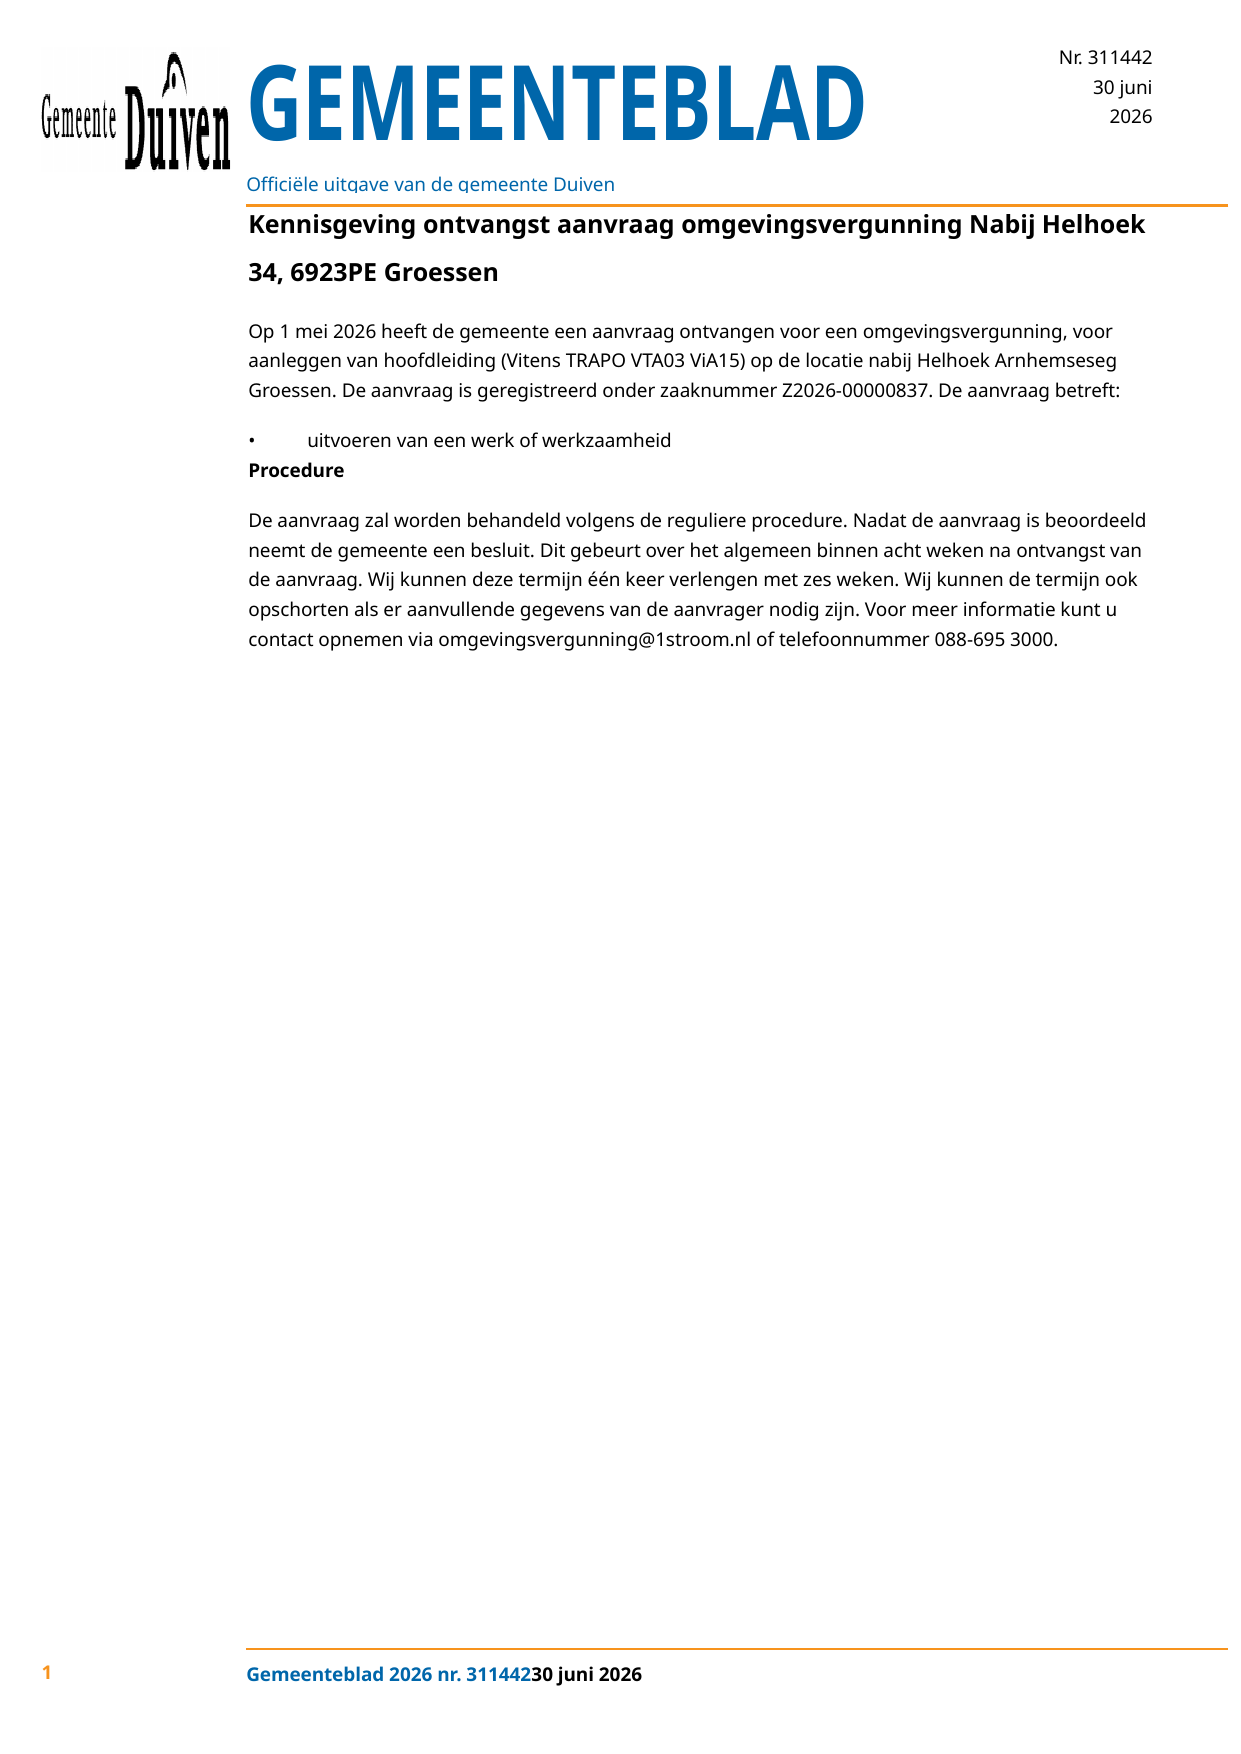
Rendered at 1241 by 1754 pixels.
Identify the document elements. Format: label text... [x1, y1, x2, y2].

list uitvoeren van een werk of werkzaamheid [248, 427, 1152, 453]
text De aanvraag zal worden behandeld volgens de reguliere procedure. Nadat de aanvraag is beoordeeld neemt de gemeente een besluit. Dit gebeurt over het algemeen binnen acht weken na ontvangst van de aanvraag. Wij kunnen deze termijn één keer verlengen met zes weken. Wij kunnen de termijn ook opschorten als er aanvullende gegevens van de aanvrager nodig zijn. Voor meer informatie kunt u contact opnemen via omgevingsvergunning@1stroom.nl of telefoonnummer 088-695 3000. [248, 507, 1152, 652]
picture [41, 47, 231, 172]
text Kennisgeving ontvangst aanvraag omgevingsvergunning Nabij Helhoek 34, 6923PE Groessen [248, 207, 1152, 288]
text Op 1 mei 2026 heeft de gemeente een aanvraag ontvangen voor een omgevingsvergunning, voor aanleggen van hoofdleiding (Vitens TRAPO VTA03 ViA15) op de locatie nabij Helhoek Arnhemseseg Groessen. De aanvraag is geregistreerd onder zaaknummer Z2026-00000837. De aanvraag betreft: [248, 318, 1152, 403]
text Procedure [248, 457, 1152, 483]
